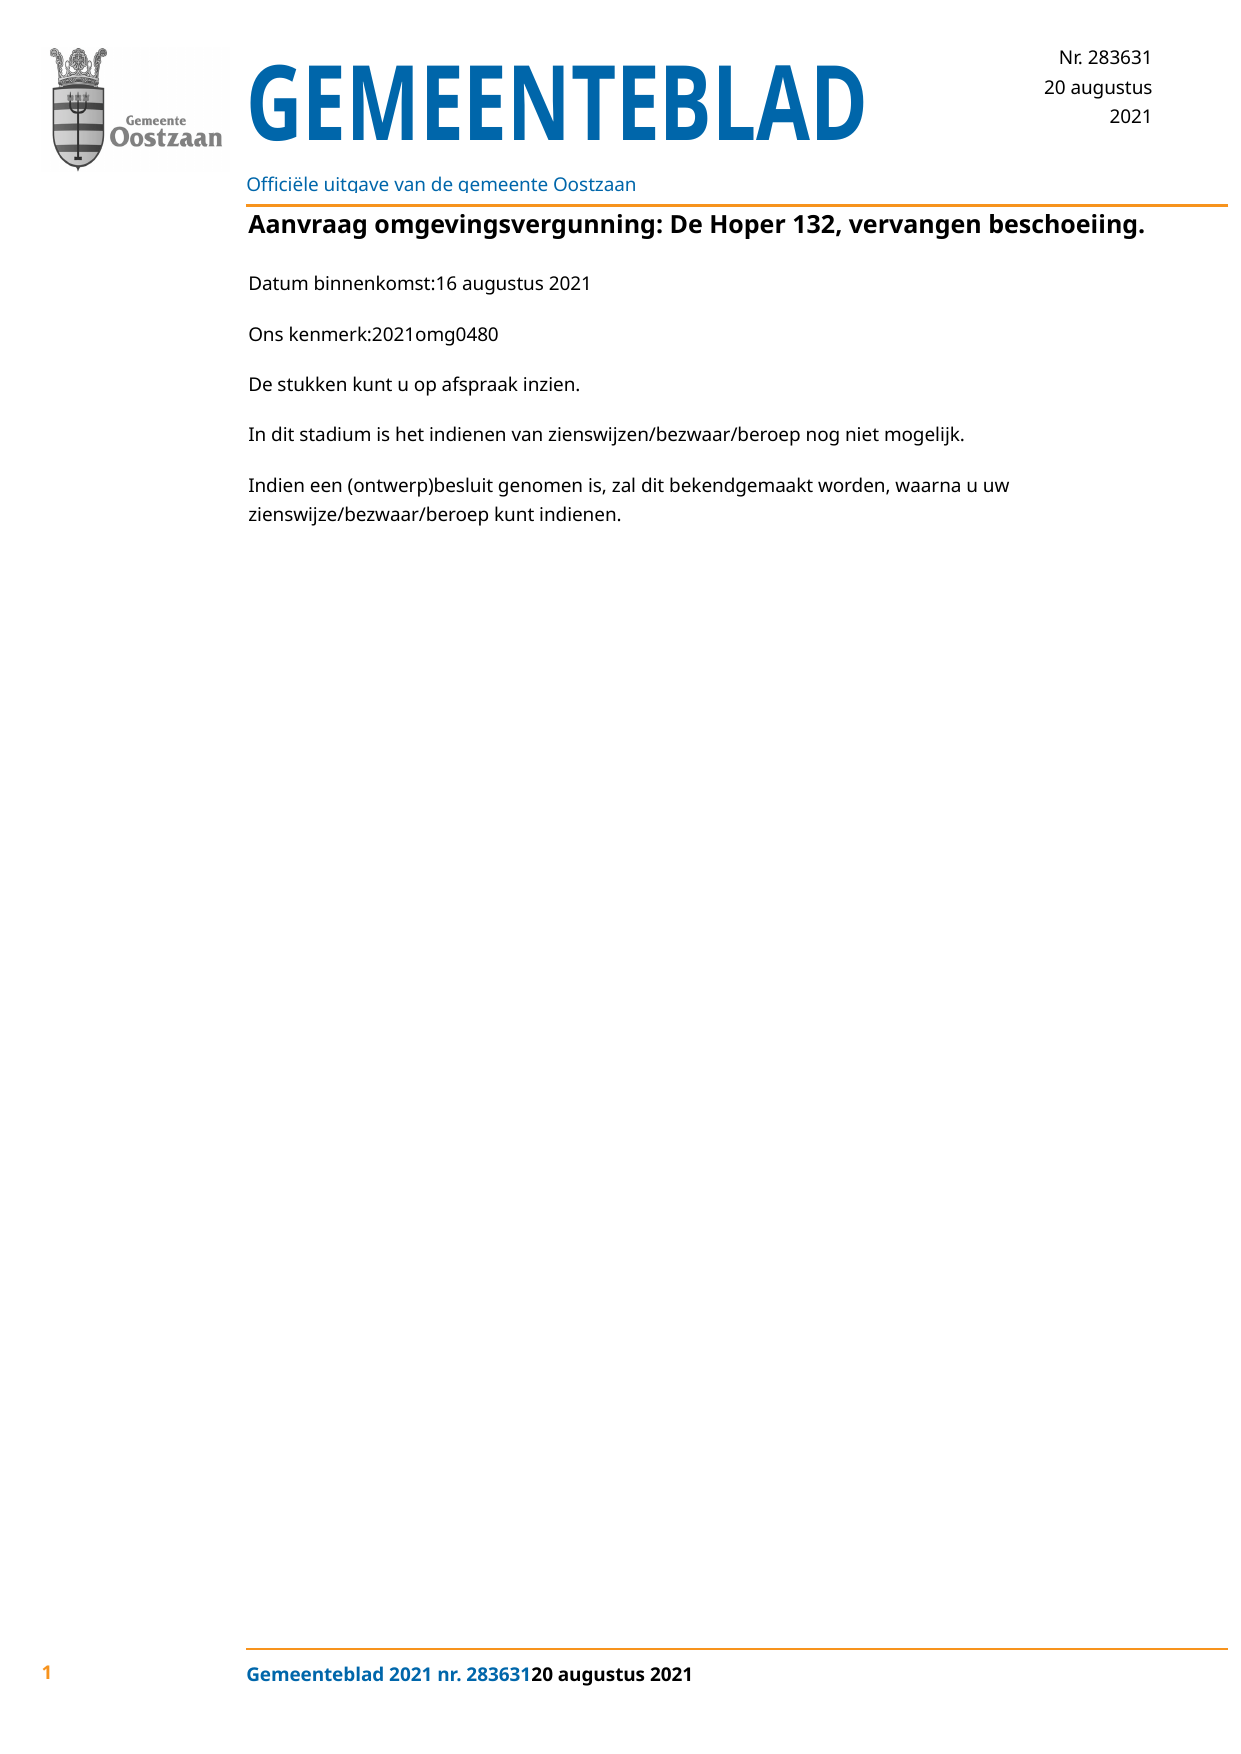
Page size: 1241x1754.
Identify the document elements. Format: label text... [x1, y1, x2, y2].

text Aanvraag omgevingsvergunning: De Hoper 132, vervangen beschoeiing. [248, 207, 1152, 241]
text In dit stadium is het indienen van zienswijzen/bezwaar/beroep nog niet mogelijk. [248, 422, 1152, 447]
text Datum binnenkomst:16 augustus 2021 [248, 270, 1152, 296]
text Ons kenmerk:2021omg0480 [248, 321, 1152, 346]
picture [41, 47, 231, 172]
text De stukken kunt u op afspraak inzien. [248, 371, 1152, 397]
text Indien een (ontwerp)besluit genomen is, zal dit bekendgemaakt worden, waarna u uw zienswijze/bezwaar/beroep kunt indienen. [248, 472, 1152, 527]
